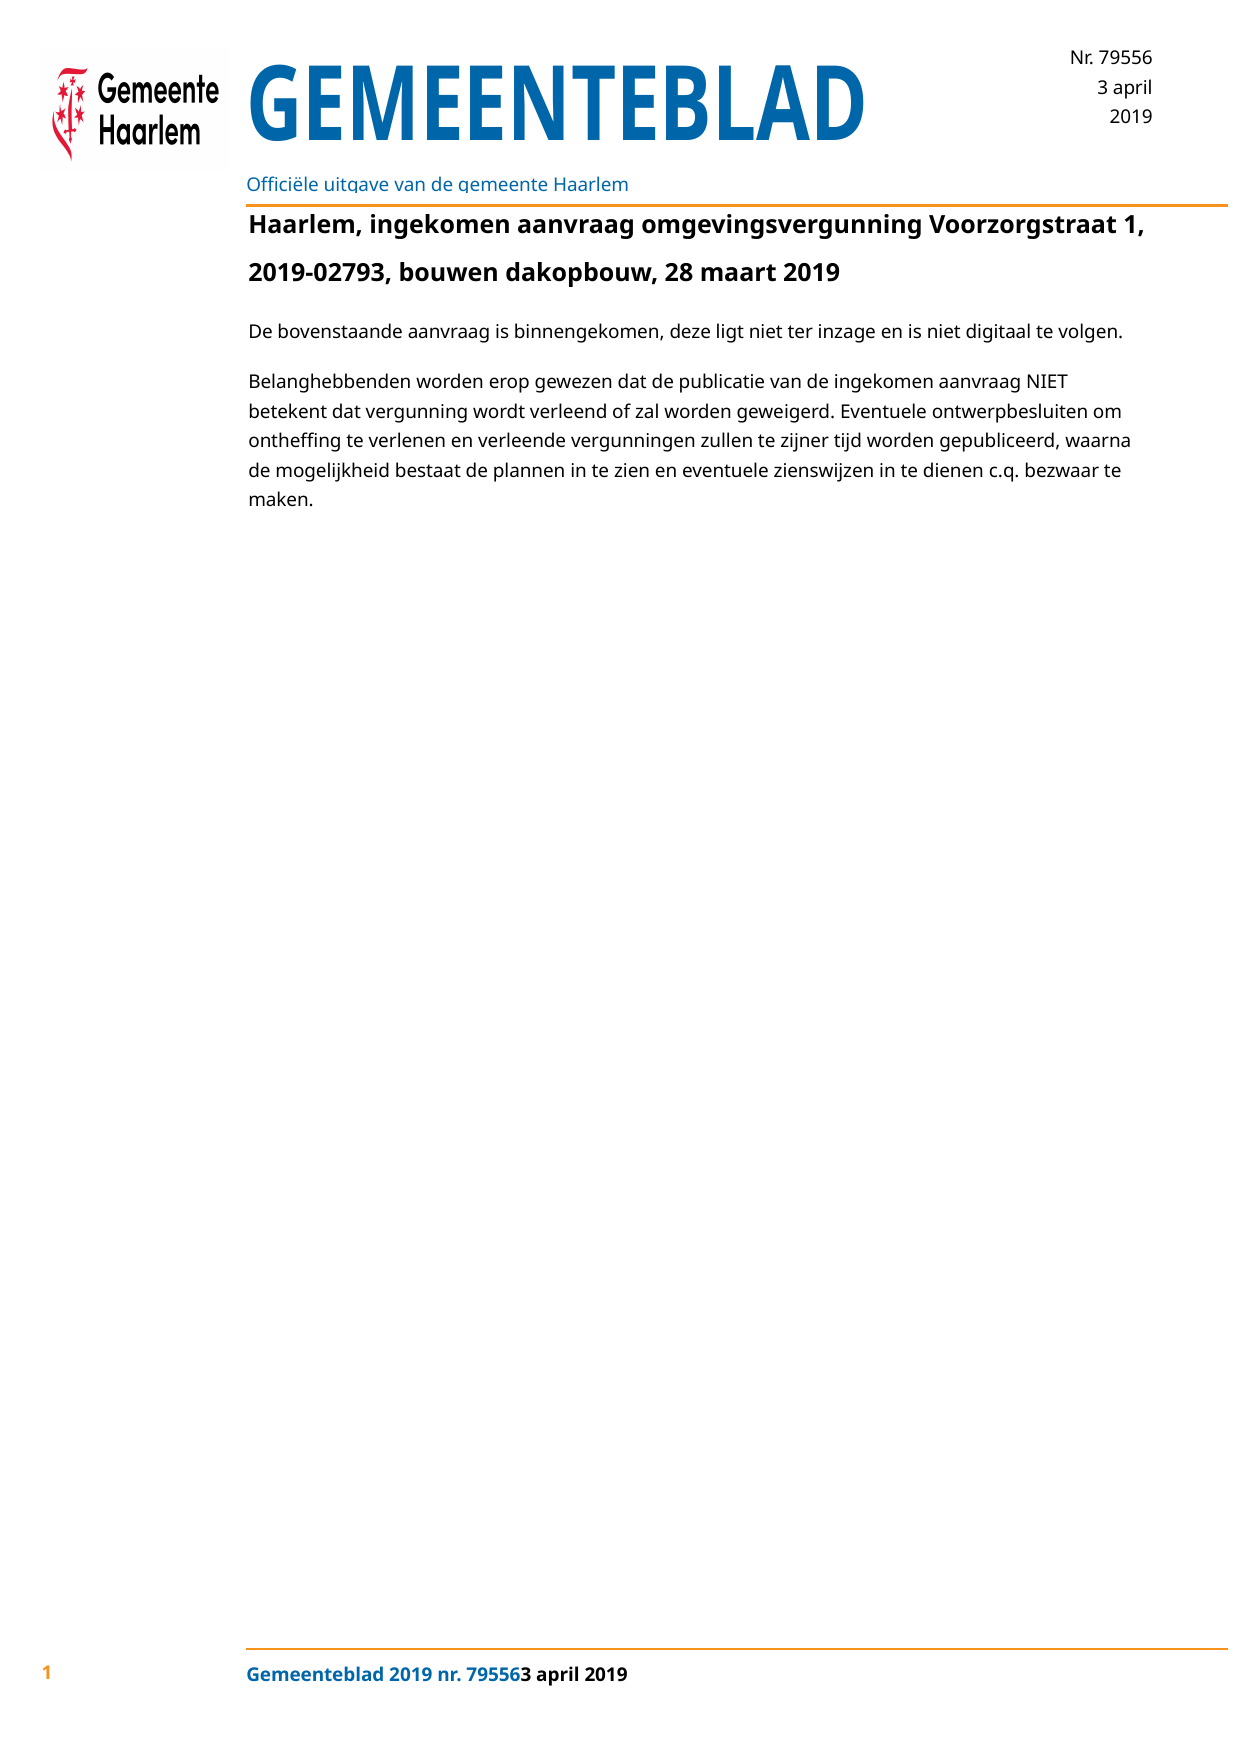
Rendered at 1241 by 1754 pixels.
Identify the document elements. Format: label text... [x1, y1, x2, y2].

text Belanghebbenden worden erop gewezen dat de publicatie van de ingekomen aanvraag NIET betekent dat vergunning wordt verleend of zal worden geweigerd. Eventuele ontwerpbesluiten om ontheffing te verlenen en verleende vergunningen zullen te zijner tijd worden gepubliceerd, waarna de mogelijkheid bestaat de plannen in te zien en eventuele zienswijzen in te dienen c.q. bezwaar te maken. [248, 368, 1152, 512]
text De bovenstaande aanvraag is binnengekomen, deze ligt niet ter inzage en is niet digitaal te volgen. [248, 318, 1152, 344]
picture [41, 47, 231, 172]
text Haarlem, ingekomen aanvraag omgevingsvergunning Voorzorgstraat 1, 2019-02793, bouwen dakopbouw, 28 maart 2019 [248, 207, 1152, 288]
